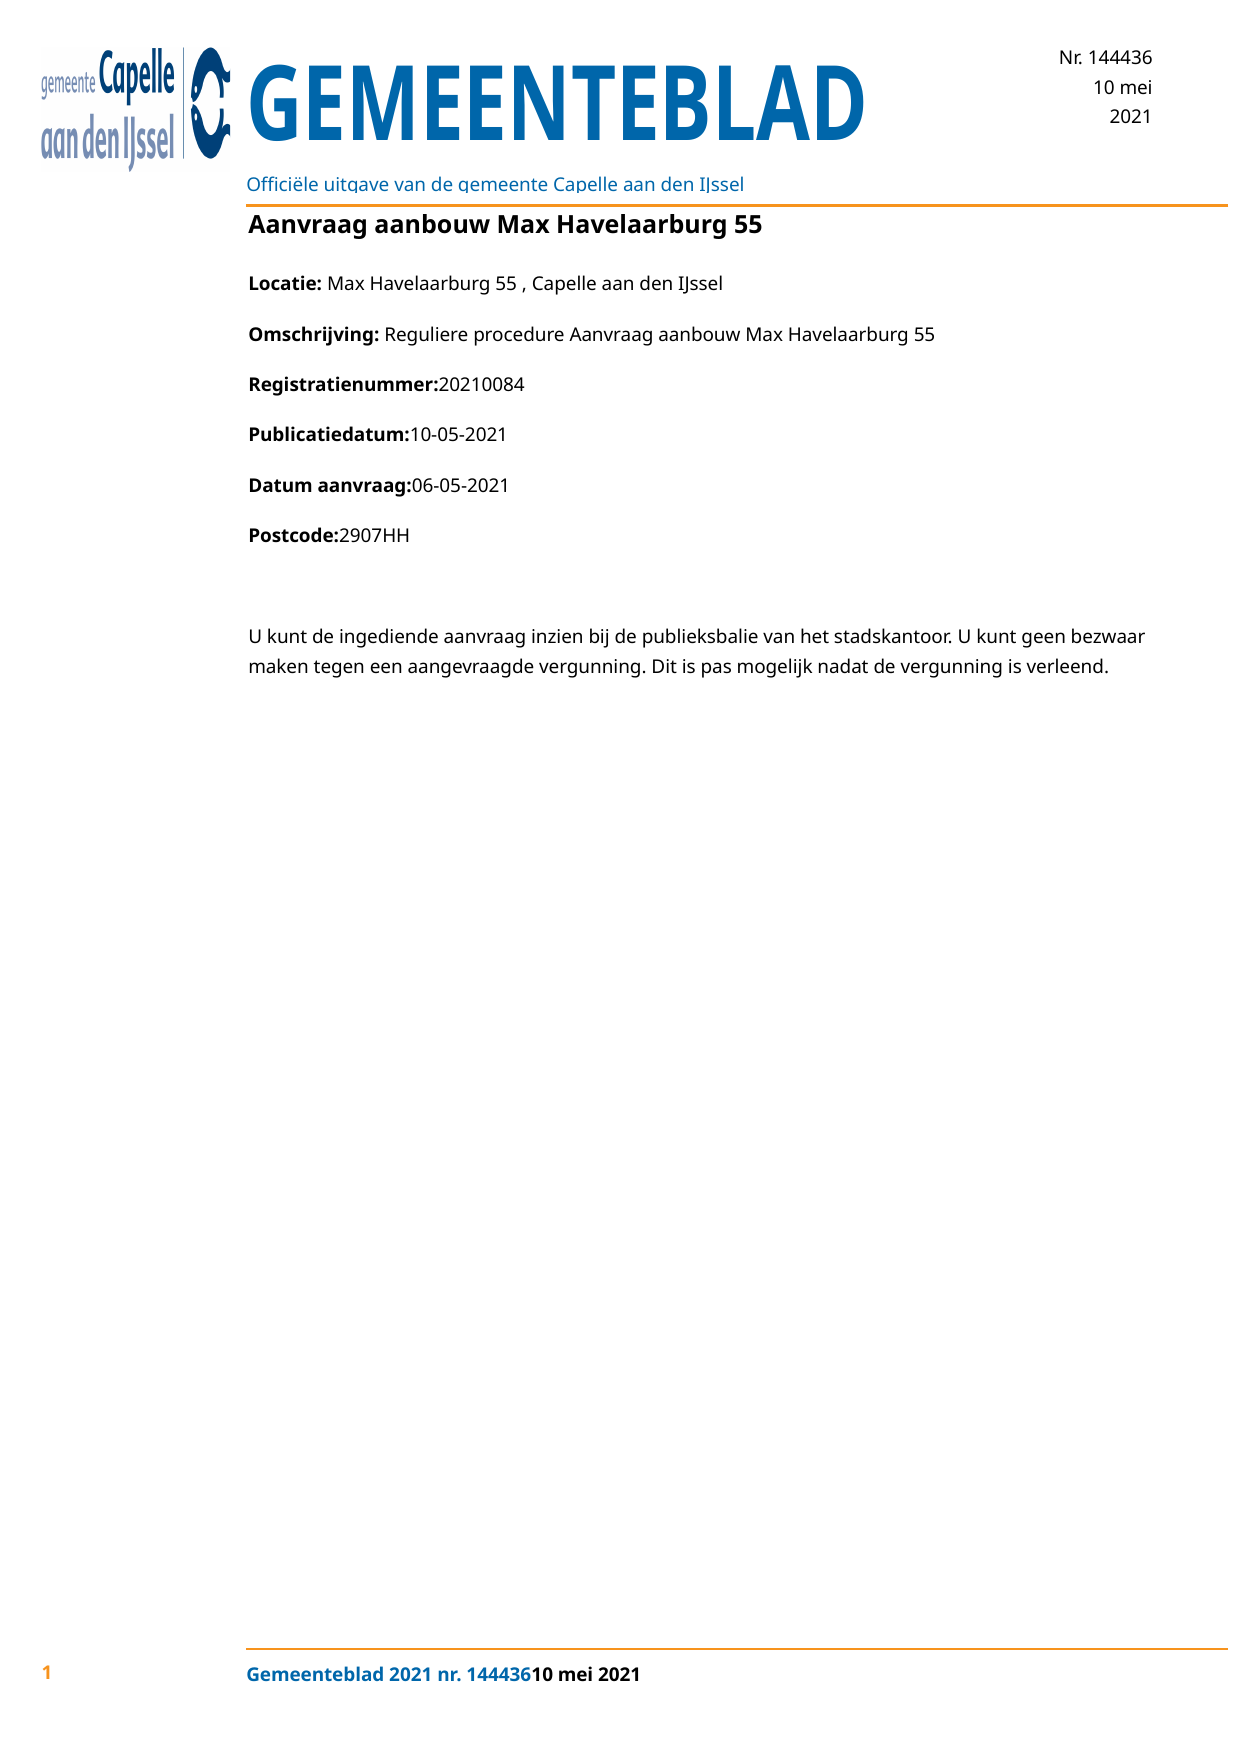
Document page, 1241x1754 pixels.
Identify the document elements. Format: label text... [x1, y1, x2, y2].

text Locatie: Max Havelaarburg 55 , Capelle aan den IJssel [248, 270, 1152, 296]
picture [41, 47, 231, 172]
text Postcode:2907HH [248, 522, 1152, 548]
text Registratienummer:20210084 [248, 371, 1152, 397]
text U kunt de ingediende aanvraag inzien bij de publieksbalie van het stadskantoor. U kunt geen bezwaar maken tegen een aangevraagde vergunning. Dit is pas mogelijk nadat de vergunning is verleend. [248, 623, 1152, 678]
text Aanvraag aanbouw Max Havelaarburg 55 [248, 207, 1152, 241]
text Datum aanvraag:06-05-2021 [248, 472, 1152, 498]
text Publicatiedatum:10-05-2021 [248, 422, 1152, 447]
text Omschrijving: Reguliere procedure Aanvraag aanbouw Max Havelaarburg 55 [248, 321, 1152, 346]
